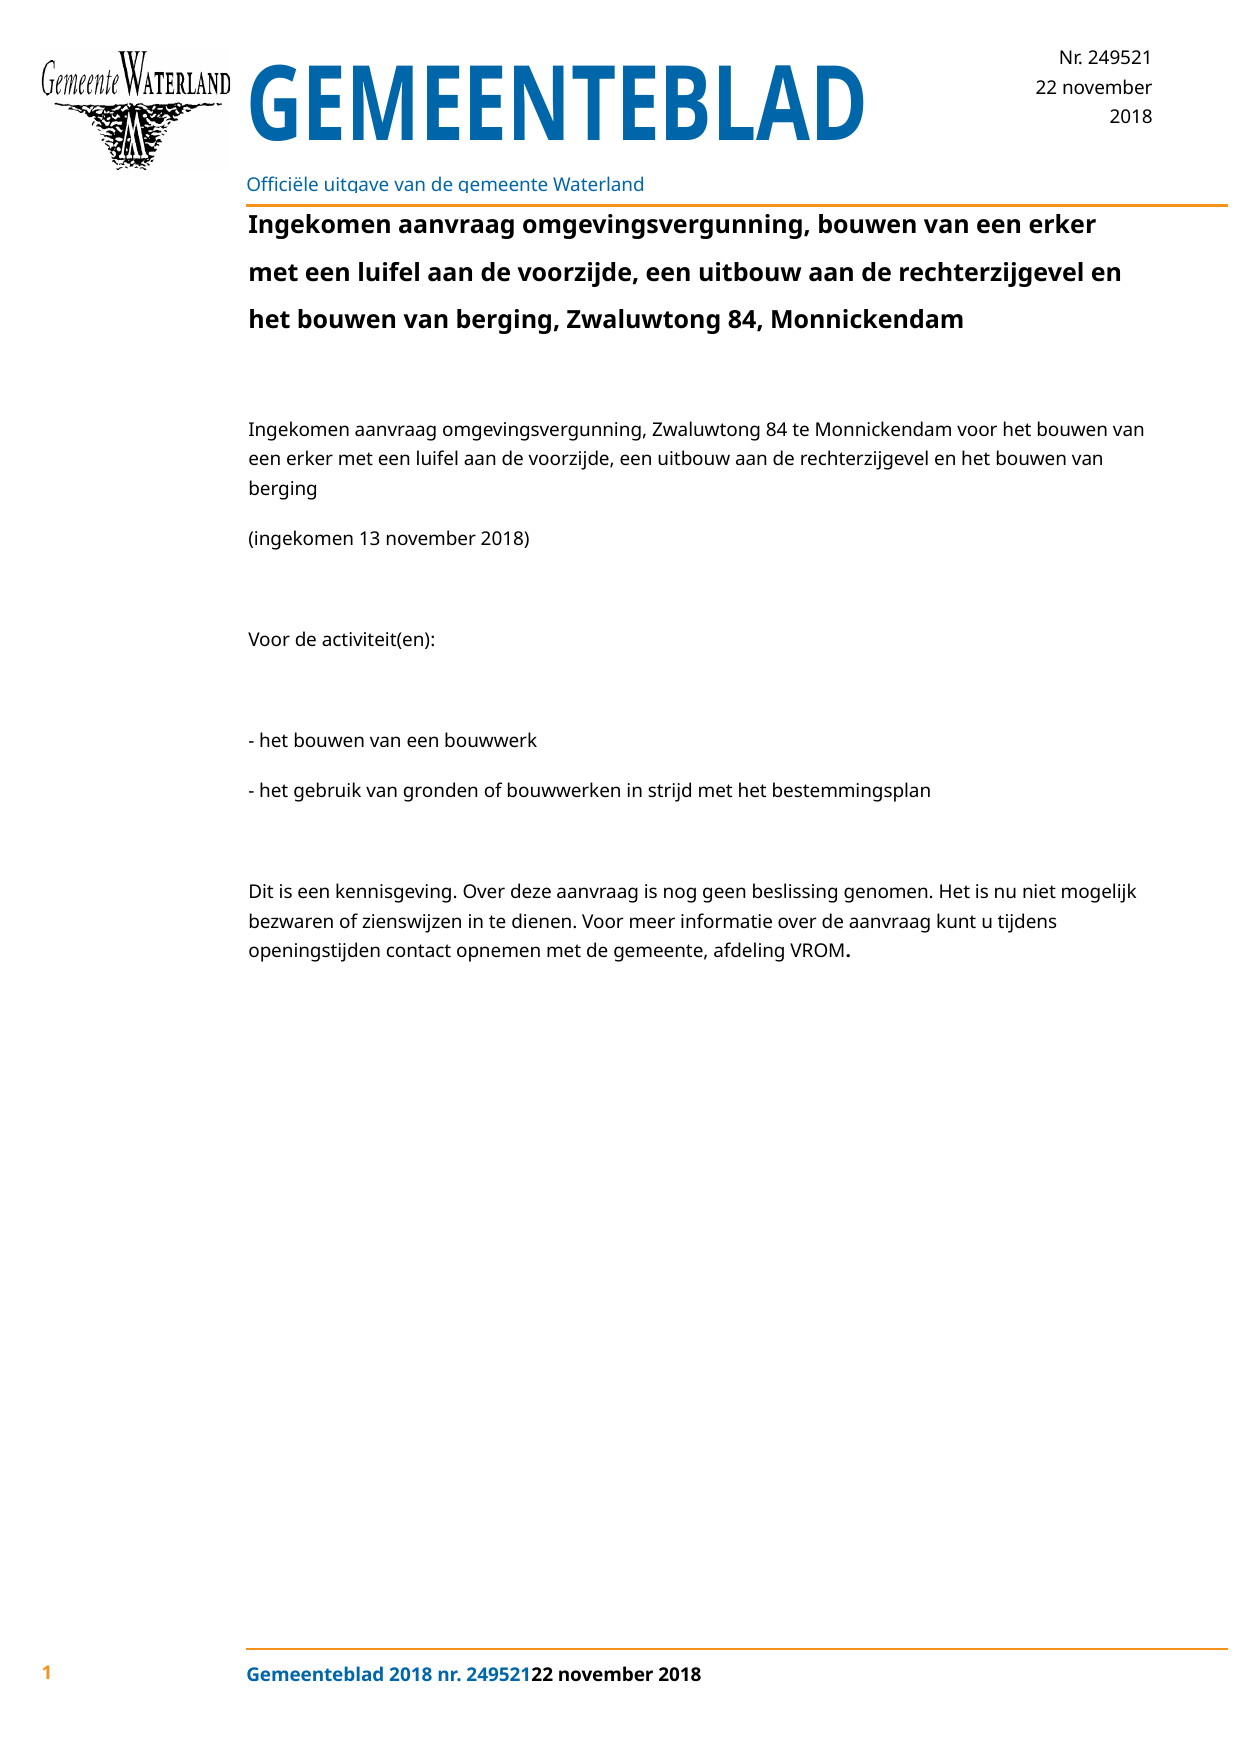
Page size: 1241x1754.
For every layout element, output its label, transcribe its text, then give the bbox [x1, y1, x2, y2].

text (ingekomen 13 november 2018) [248, 526, 1152, 551]
text - het bouwen van een bouwwerk [248, 727, 1152, 753]
text Dit is een kennisgeving. Over deze aanvraag is nog geen beslissing genomen. Het is nu niet mogelijk bezwaren of zienswijzen in te dienen. Voor meer informatie over de aanvraag kunt u tijdens openingstijden contact opnemen met de gemeente, afdeling VROM. [248, 878, 1152, 963]
text Ingekomen aanvraag omgevingsvergunning, bouwen van een erker met een luifel aan de voorzijde, een uitbouw aan de rechterzijgevel en het bouwen van berging, Zwaluwtong 84, Monnickendam [248, 207, 1152, 336]
text Voor de activiteit(en): [248, 626, 1152, 652]
text Ingekomen aanvraag omgevingsvergunning, Zwaluwtong 84 te Monnickendam voor het bouwen van een erker met een luifel aan de voorzijde, een uitbouw aan de rechterzijgevel en het bouwen van berging [248, 416, 1152, 501]
text - het gebruik van gronden of bouwwerken in strijd met het bestemmingsplan [248, 778, 1152, 803]
picture [41, 47, 231, 172]
